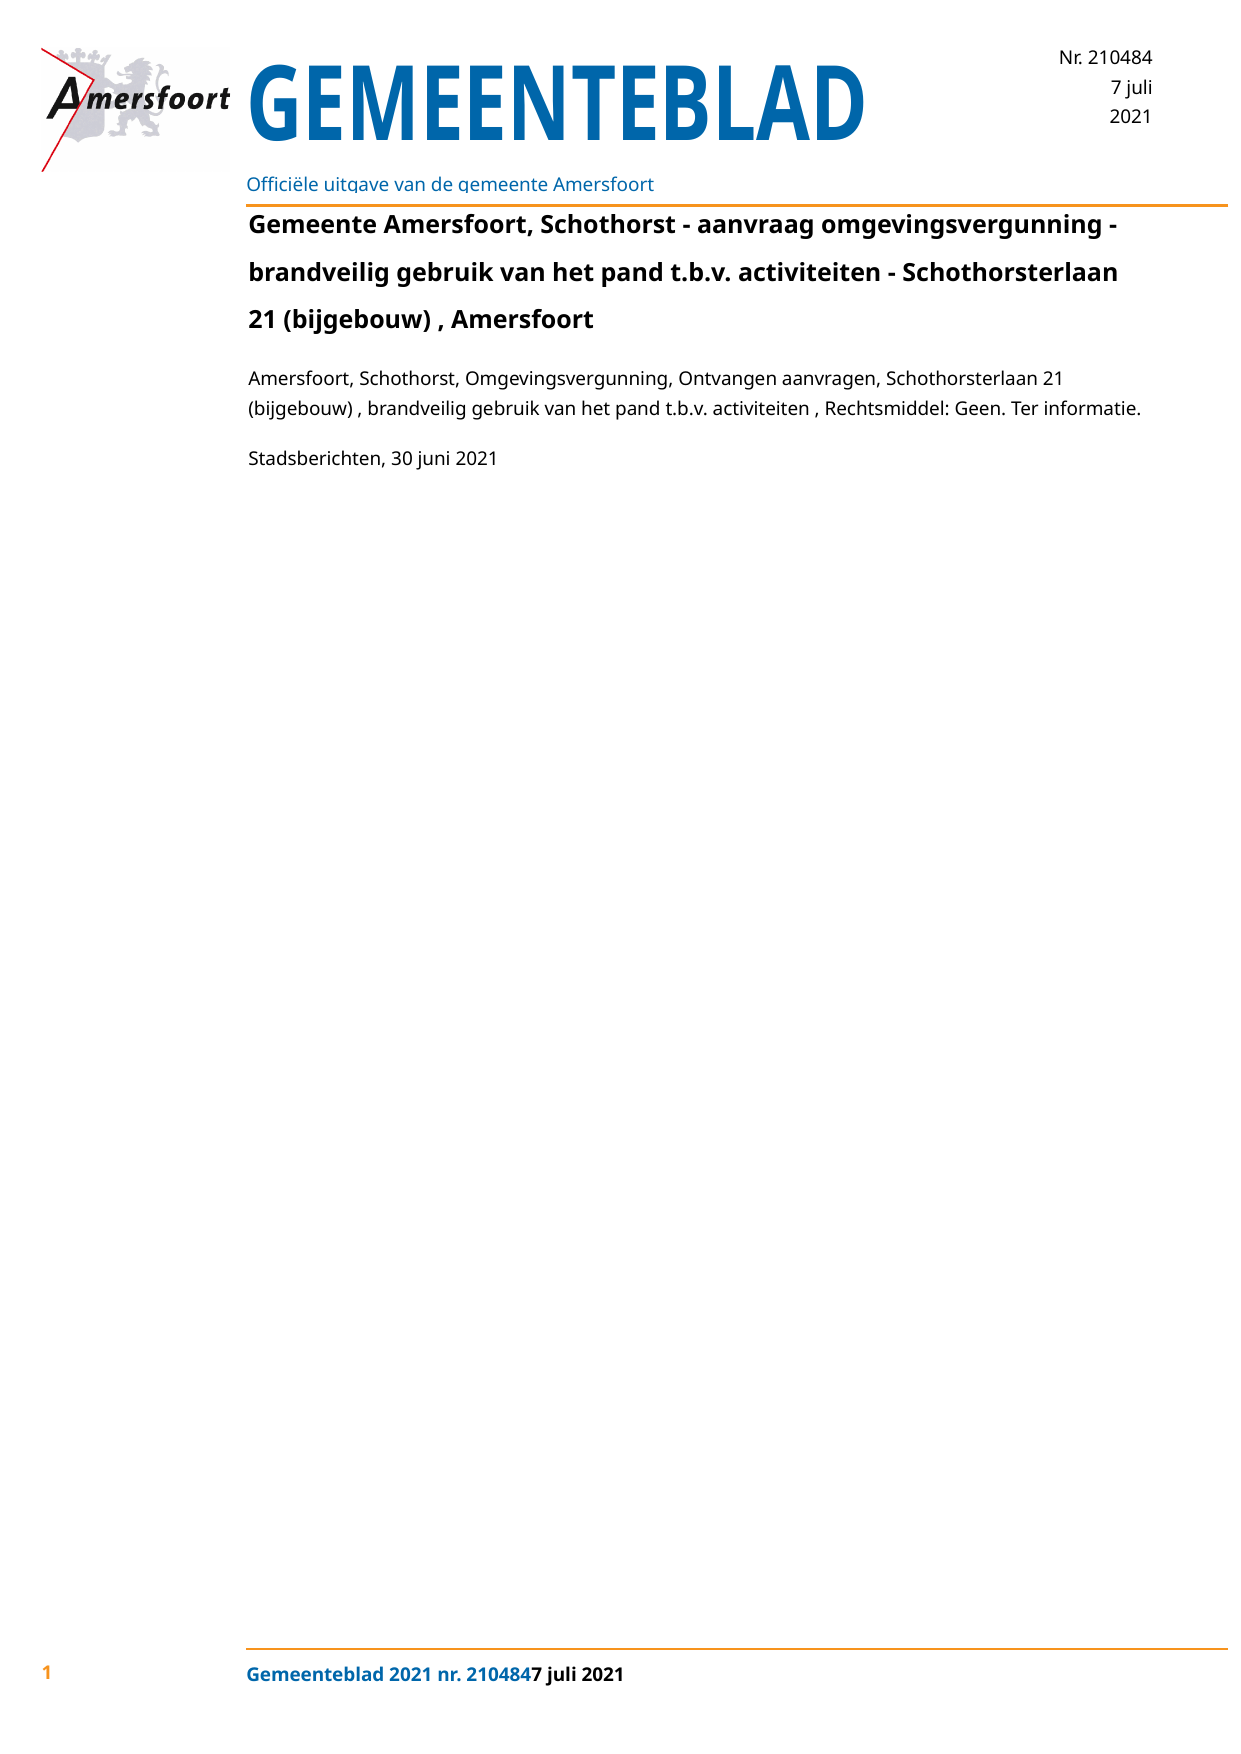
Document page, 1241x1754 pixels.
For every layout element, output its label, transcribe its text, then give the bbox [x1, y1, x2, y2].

text Gemeente Amersfoort, Schothorst - aanvraag omgevingsvergunning - brandveilig gebruik van het pand t.b.v. activiteiten - Schothorsterlaan 21 (bijgebouw) , Amersfoort [248, 207, 1152, 336]
text Amersfoort, Schothorst, Omgevingsvergunning, Ontvangen aanvragen, Schothorsterlaan 21 (bijgebouw) , brandveilig gebruik van het pand t.b.v. activiteiten , Rechtsmiddel: Geen. Ter informatie. [248, 366, 1152, 421]
picture [41, 47, 231, 172]
text Stadsberichten, 30 juni 2021 [248, 446, 1152, 471]
